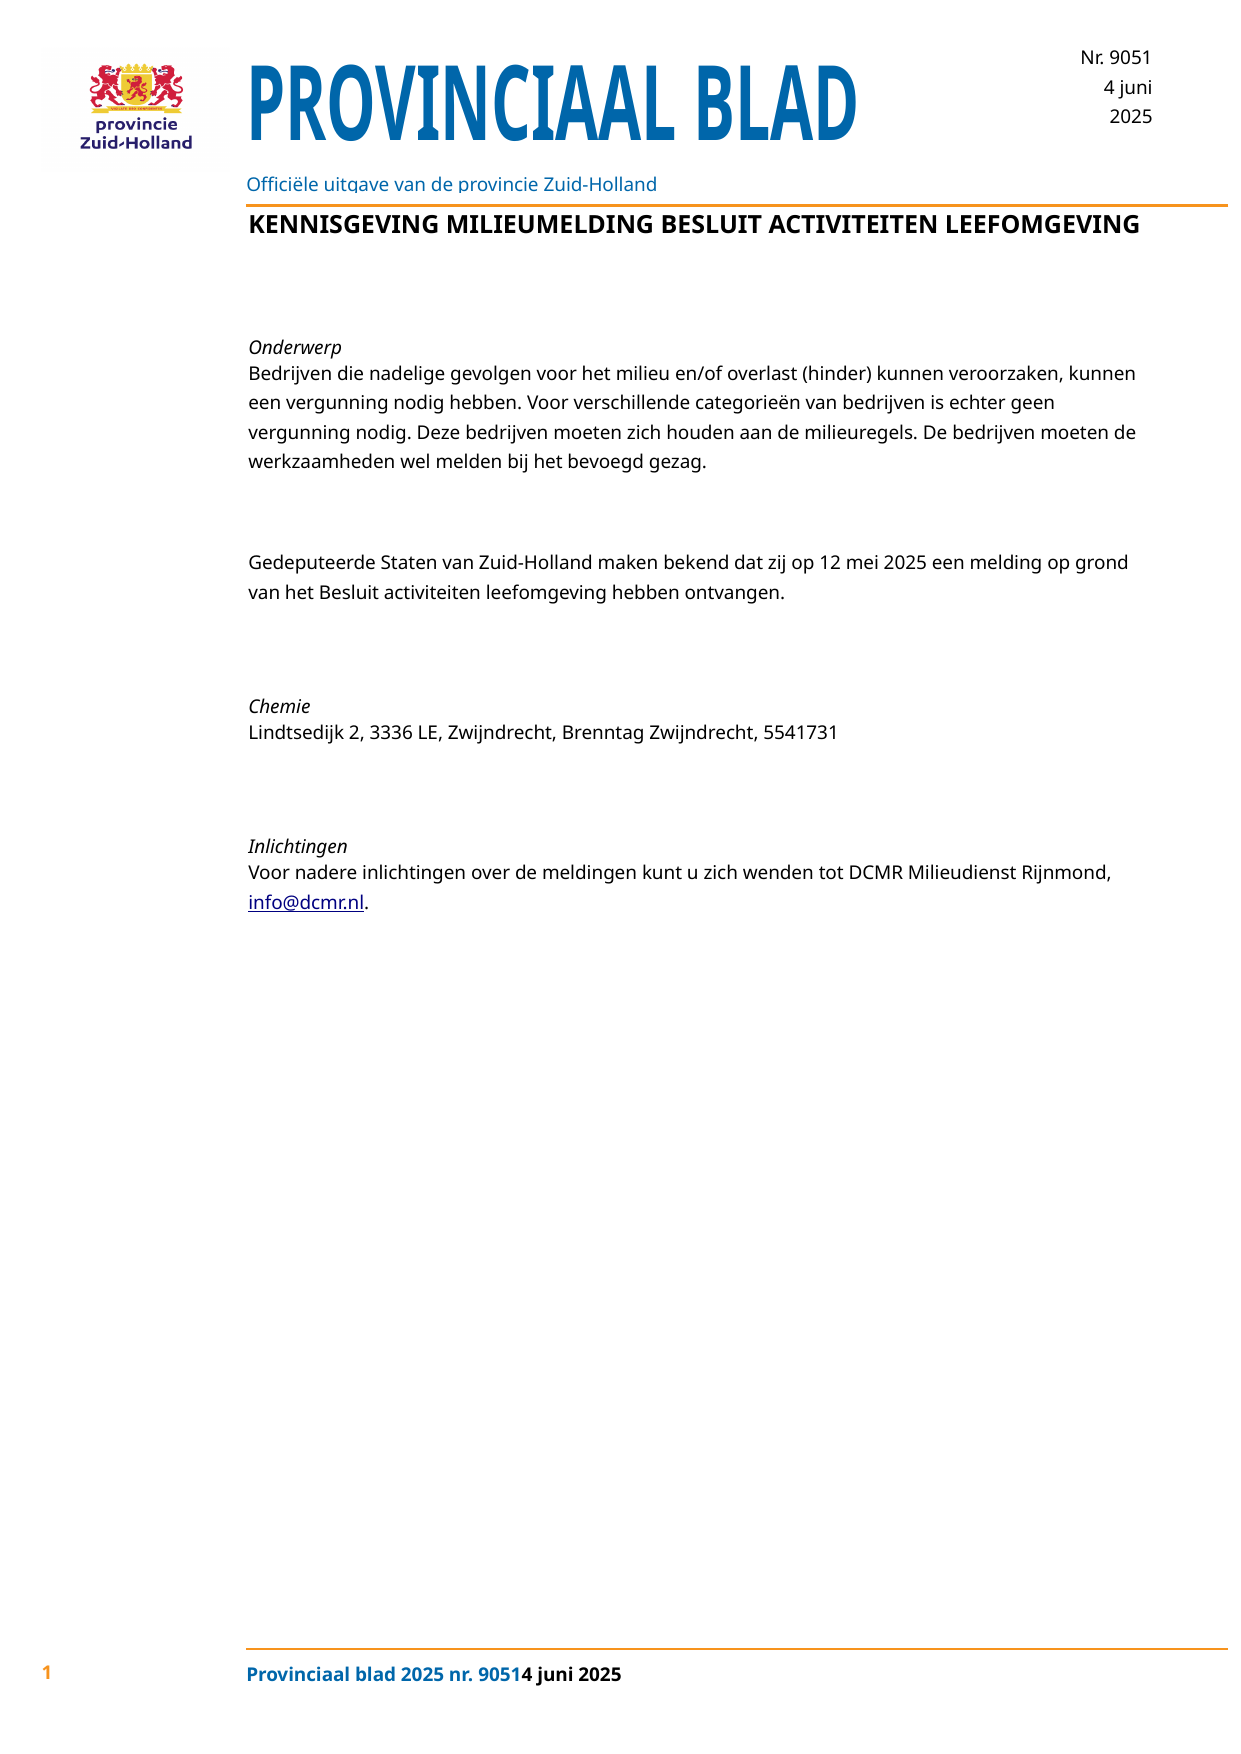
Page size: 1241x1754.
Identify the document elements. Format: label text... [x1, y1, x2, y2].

text Onderwerp [248, 334, 1152, 360]
text Chemie [248, 693, 1152, 719]
picture [41, 47, 231, 172]
text Bedrijven die nadelige gevolgen voor het milieu en/of overlast (hinder) kunnen veroorzaken, kunnen een vergunning nodig hebben. Voor verschillende categorieën van bedrijven is echter geen vergunning nodig. Deze bedrijven moeten zich houden aan de milieuregels. De bedrijven moeten de werkzaamheden wel melden bij het bevoegd gezag. [248, 360, 1152, 474]
text Voor nadere inlichtingen over de meldingen kunt u zich wenden tot DCMR Milieudienst Rijnmond, info@dcmr.nl. [248, 859, 1152, 915]
text Inlichtingen [248, 834, 1152, 859]
text KENNISGEVING MILIEUMELDING BESLUIT ACTIVITEITEN LEEFOMGEVING [248, 207, 1152, 241]
text Lindtsedijk 2, 3336 LE, Zwijndrecht, Brenntag Zwijndrecht, 5541731 [248, 719, 1152, 745]
text Gedeputeerde Staten van Zuid-Holland maken bekend dat zij op 12 mei 2025 een melding op grond van het Besluit activiteiten leefomgeving hebben ontvangen. [248, 549, 1152, 605]
